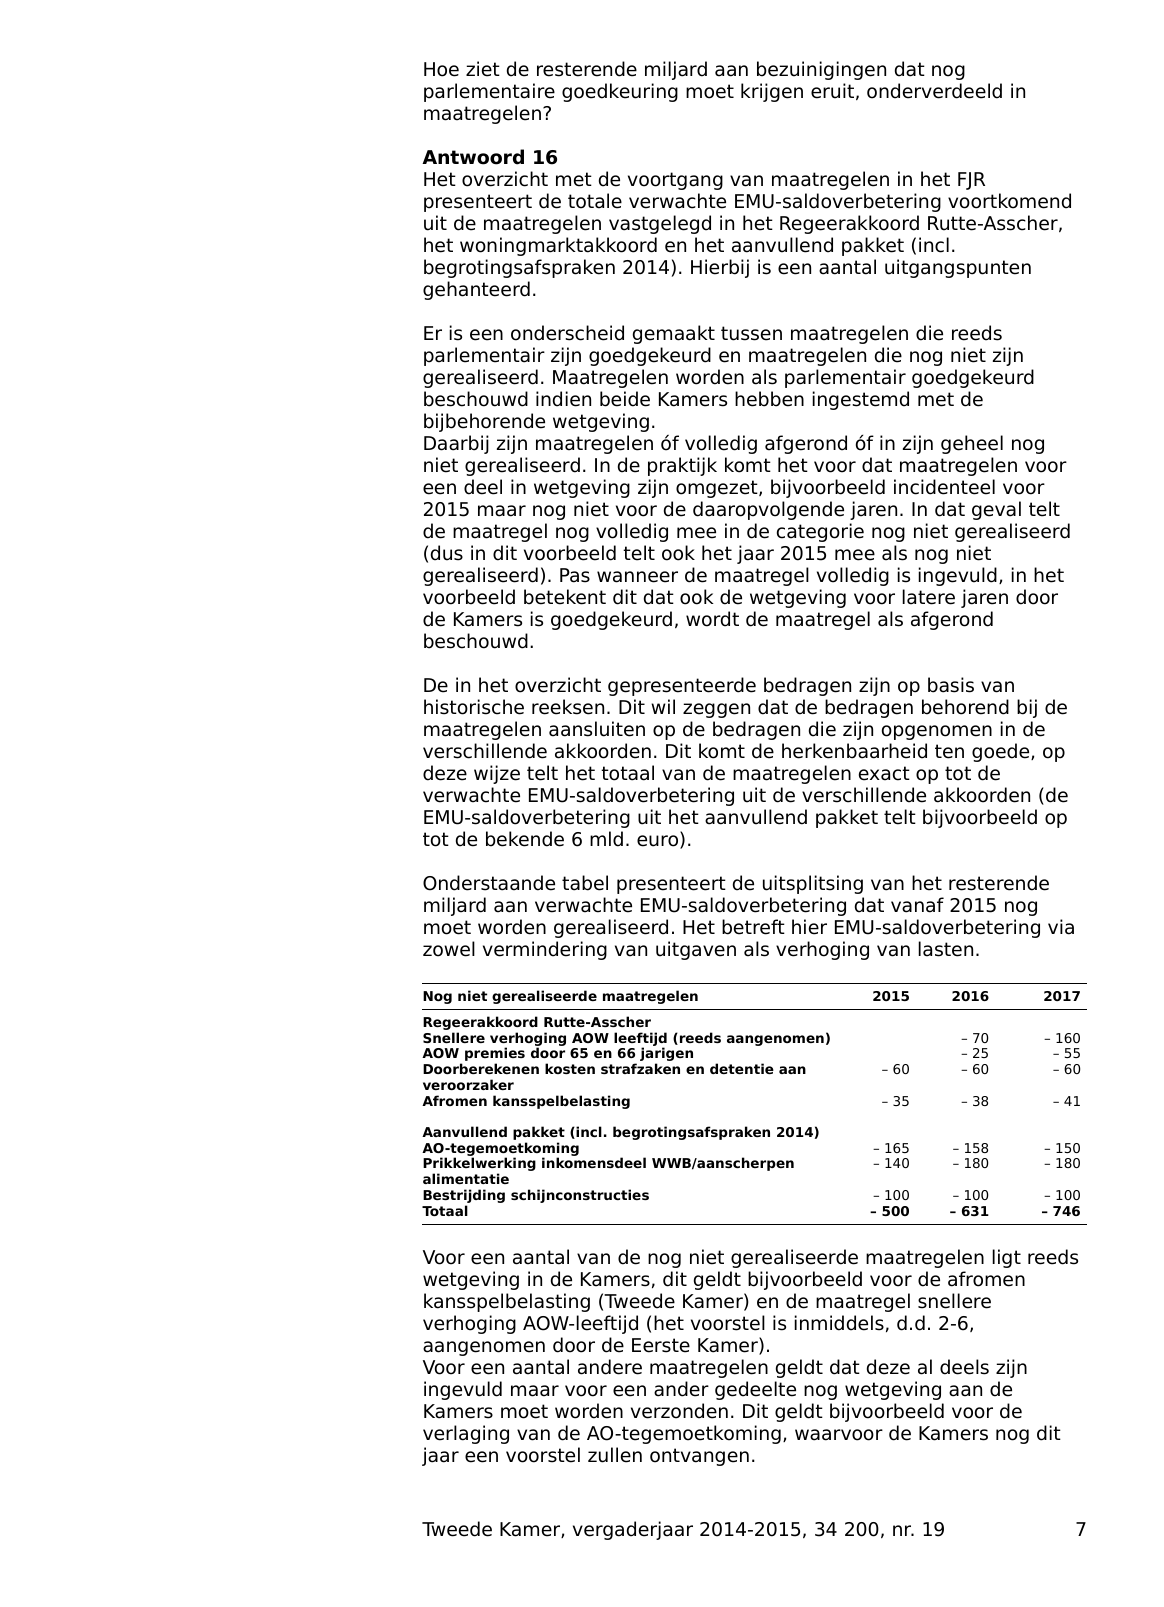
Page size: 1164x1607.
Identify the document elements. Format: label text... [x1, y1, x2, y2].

table_cell – 180 [995, 1156, 1087, 1188]
table_cell – 60 [916, 1062, 995, 1093]
table_cell [916, 1125, 995, 1141]
table_cell – 60 [995, 1062, 1087, 1093]
table_header Nog niet gerealiseerde maatregelen [422, 984, 847, 1009]
table_cell – 500 [847, 1204, 916, 1224]
table_cell [995, 1109, 1087, 1125]
table_cell – 150 [995, 1141, 1087, 1156]
table_cell [847, 1031, 916, 1046]
table_cell – 140 [847, 1156, 916, 1188]
table_cell – 38 [916, 1094, 995, 1109]
text Voor een aantal van de nog niet gerealiseerde maatregelen ligt reeds wetgeving in de Kamers, dit geldt bijvoorbeeld voor de afromen kansspelbelasting (Tweede Kamer) en de maatregel snellere verhoging AOW-leeftijd (het voorstel is inmiddels, d.d. 2-6, aangenomen door de Eerste Kamer). [422, 1247, 1087, 1357]
table_cell [847, 1109, 916, 1125]
table_cell – 180 [916, 1156, 995, 1188]
table_cell – 60 [847, 1062, 916, 1093]
text Hoe ziet de resterende miljard aan bezuinigingen dat nog parlementaire goedkeuring moet krijgen eruit, onderverdeeld in maatregelen? [422, 59, 1087, 125]
table_cell – 70 [916, 1031, 995, 1046]
table_cell [847, 1046, 916, 1062]
text Het overzicht met de voortgang van maatregelen in het FJR presenteert de totale verwachte EMU-saldoverbetering voortkomend uit de maatregelen vastgelegd in het Regeerakkoord Rutte-Asscher, het woningmarktakkoord en het aanvullend pakket (incl. begrotingsafspraken 2014). Hierbij is een aantal uitgangspunten gehanteerd. [422, 169, 1087, 301]
table_cell – 55 [995, 1046, 1087, 1062]
table_cell Prikkelwerking inkomensdeel WWB/aanscherpen alimentatie [422, 1156, 847, 1188]
table_cell – 35 [847, 1094, 916, 1109]
table_cell – 100 [847, 1188, 916, 1203]
table_cell – 158 [916, 1141, 995, 1156]
table_cell – 631 [916, 1204, 995, 1224]
table_cell – 41 [995, 1094, 1087, 1109]
table_cell – 746 [995, 1204, 1087, 1224]
table_cell – 25 [916, 1046, 995, 1062]
table_cell [995, 1125, 1087, 1141]
table_cell Doorberekenen kosten strafzaken en detentie aan veroorzaker [422, 1062, 847, 1093]
table_cell Regeerakkoord Rutte-Asscher [422, 1010, 847, 1031]
table_cell – 100 [916, 1188, 995, 1203]
text Daarbij zijn maatregelen óf volledig afgerond óf in zijn geheel nog niet gerealiseerd. In de praktijk komt het voor dat maatregelen voor een deel in wetgeving zijn omgezet, bijvoorbeeld incidenteel voor 2015 maar nog niet voor de daaropvolgende jaren. In dat geval telt de maatregel nog volledig mee in de categorie nog niet gerealiseerd (dus in dit voorbeeld telt ook het jaar 2015 mee als nog niet gerealiseerd). Pas wanneer de maatregel volledig is ingevuld, in het voorbeeld betekent dit dat ook de wetgeving voor latere jaren door de Kamers is goedgekeurd, wordt de maatregel als afgerond beschouwd. [422, 433, 1087, 653]
table_cell Snellere verhoging AOW leeftijd (reeds aangenomen) [422, 1031, 847, 1046]
table_header 2016 [916, 984, 995, 1009]
table_cell – 160 [995, 1031, 1087, 1046]
table_cell [847, 1125, 916, 1141]
table_cell Bestrijding schijnconstructies [422, 1188, 847, 1203]
table_cell Afromen kansspelbelasting [422, 1094, 847, 1109]
table_cell Aanvullend pakket (incl. begrotingsafspraken 2014) [422, 1125, 847, 1141]
text Voor een aantal andere maatregelen geldt dat deze al deels zijn ingevuld maar voor een ander gedeelte nog wetgeving aan de Kamers moet worden verzonden. Dit geldt bijvoorbeeld voor de verlaging van de AO-tegemoetkoming, waarvoor de Kamers nog dit jaar een voorstel zullen ontvangen. [422, 1357, 1087, 1467]
table_cell – 165 [847, 1141, 916, 1156]
text Er is een onderscheid gemaakt tussen maatregelen die reeds parlementair zijn goedgekeurd en maatregelen die nog niet zijn gerealiseerd. Maatregelen worden als parlementair goedgekeurd beschouwd indien beide Kamers hebben ingestemd met de bijbehorende wetgeving. [422, 323, 1087, 433]
table_cell [916, 1010, 995, 1031]
table_cell Totaal [422, 1204, 847, 1224]
table_cell AOW premies door 65 en 66 jarigen [422, 1046, 847, 1062]
table_cell AO-tegemoetkoming [422, 1141, 847, 1156]
table_cell [916, 1109, 995, 1125]
text Onderstaande tabel presenteert de uitsplitsing van het resterende miljard aan verwachte EMU-saldoverbetering dat vanaf 2015 nog moet worden gerealiseerd. Het betreft hier EMU-saldoverbetering via zowel vermindering van uitgaven als verhoging van lasten. [422, 873, 1087, 961]
table_cell – 100 [995, 1188, 1087, 1203]
table_cell [847, 1010, 916, 1031]
table_cell [995, 1010, 1087, 1031]
text De in het overzicht gepresenteerde bedragen zijn op basis van historische reeksen. Dit wil zeggen dat de bedragen behorend bij de maatregelen aansluiten op de bedragen die zijn opgenomen in de verschillende akkoorden. Dit komt de herkenbaarheid ten goede, op deze wijze telt het totaal van de maatregelen exact op tot de verwachte EMU-saldoverbetering uit de verschillende akkoorden (de EMU-saldoverbetering uit het aanvullend pakket telt bijvoorbeeld op tot de bekende 6 mld. euro). [422, 675, 1087, 851]
text Antwoord 16 [422, 147, 1087, 169]
table_cell [422, 1109, 847, 1125]
table_header 2017 [995, 984, 1087, 1009]
table_header 2015 [847, 984, 916, 1009]
